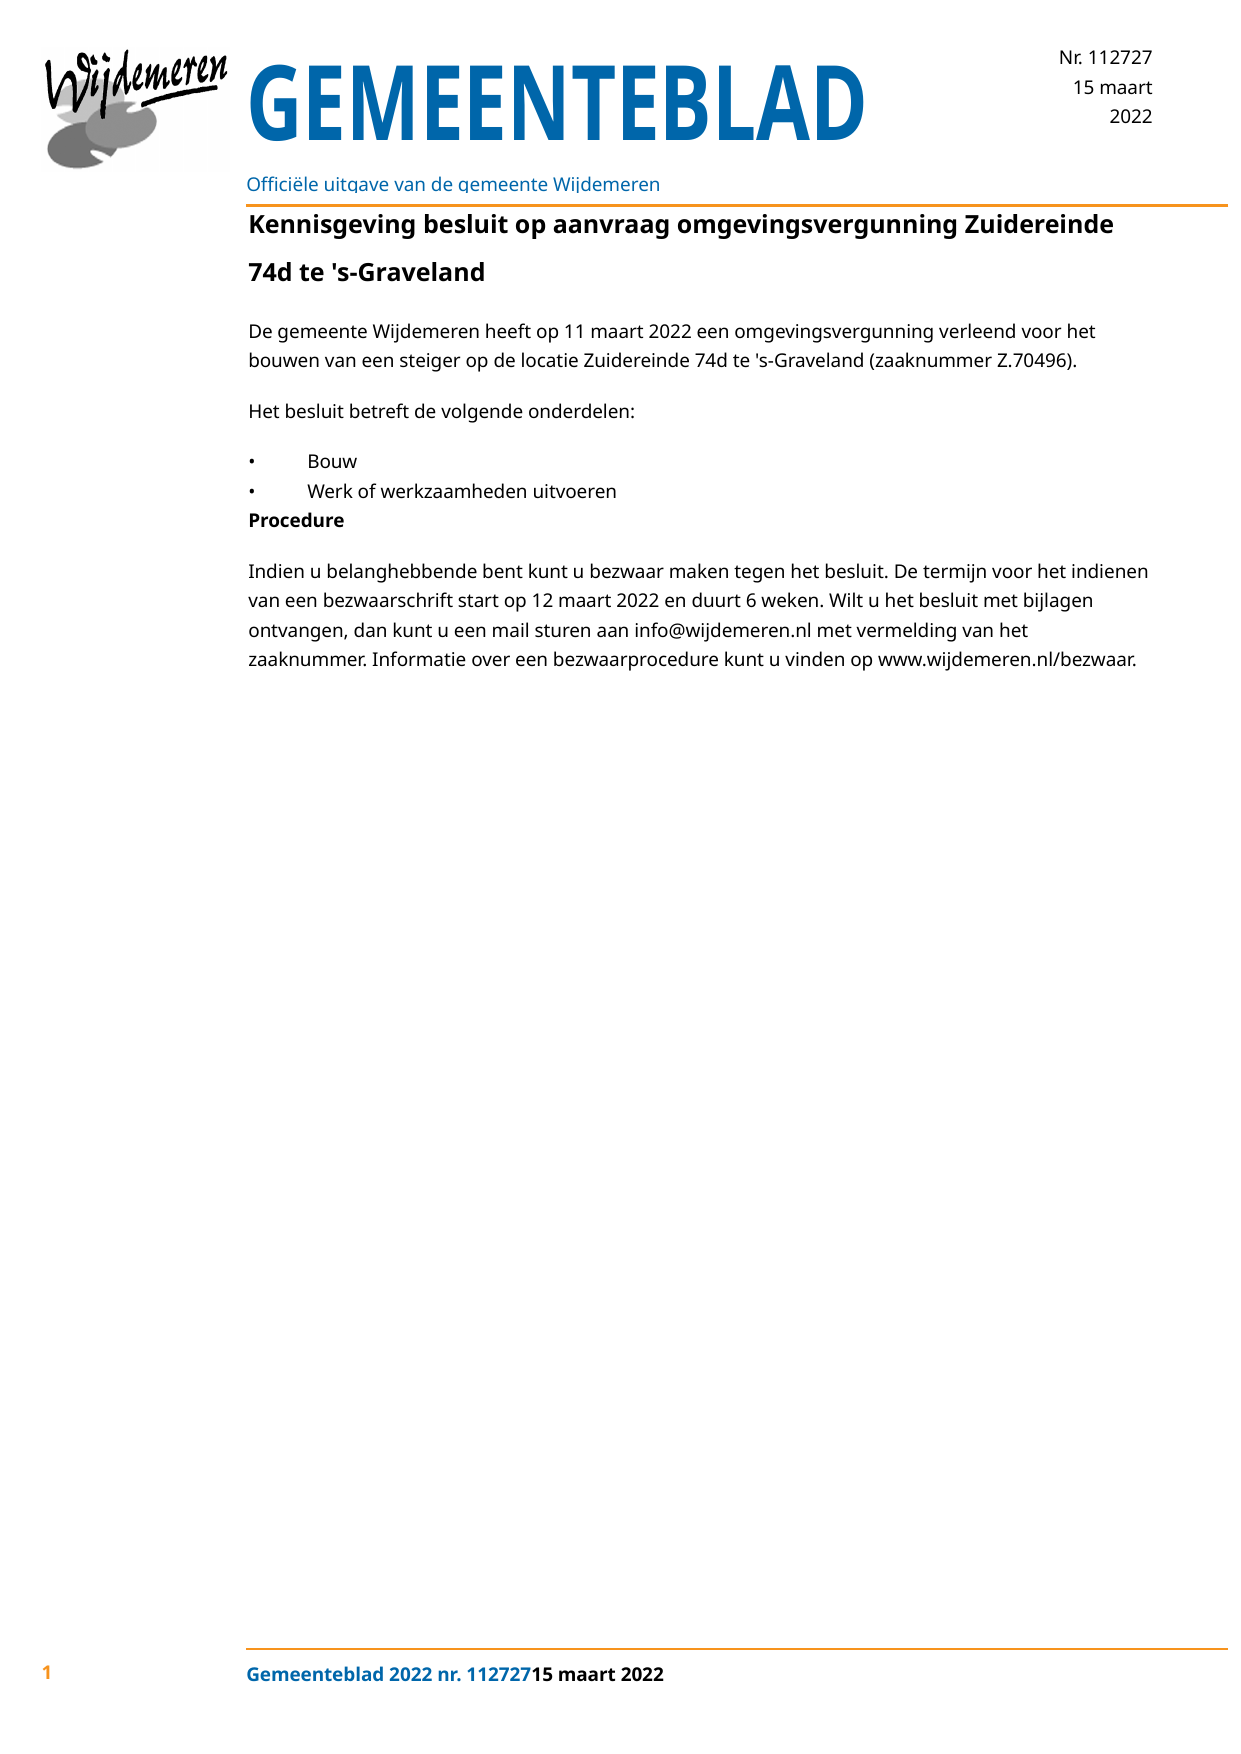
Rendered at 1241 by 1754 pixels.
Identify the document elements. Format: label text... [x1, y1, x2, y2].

text Kennisgeving besluit op aanvraag omgevingsvergunning Zuidereinde 74d te 's-Graveland [248, 207, 1152, 288]
text Procedure [248, 507, 1152, 533]
text De gemeente Wijdemeren heeft op 11 maart 2022 een omgevingsvergunning verleend voor het bouwen van een steiger op de locatie Zuidereinde 74d te 's-Graveland (zaaknummer Z.70496). [248, 318, 1152, 373]
list Bouw [248, 448, 1152, 474]
picture [41, 47, 231, 172]
list Werk of werkzaamheden uitvoeren [248, 478, 1152, 504]
text Indien u belanghebbende bent kunt u bezwaar maken tegen het besluit. De termijn voor het indienen van een bezwaarschrift start op 12 maart 2022 en duurt 6 weken. Wilt u het besluit met bijlagen ontvangen, dan kunt u een mail sturen aan info@wijdemeren.nl met vermelding van het zaaknummer. Informatie over een bezwaarprocedure kunt u vinden op www.wijdemeren.nl/bezwaar. [248, 558, 1152, 672]
text Het besluit betreft de volgende onderdelen: [248, 398, 1152, 424]
